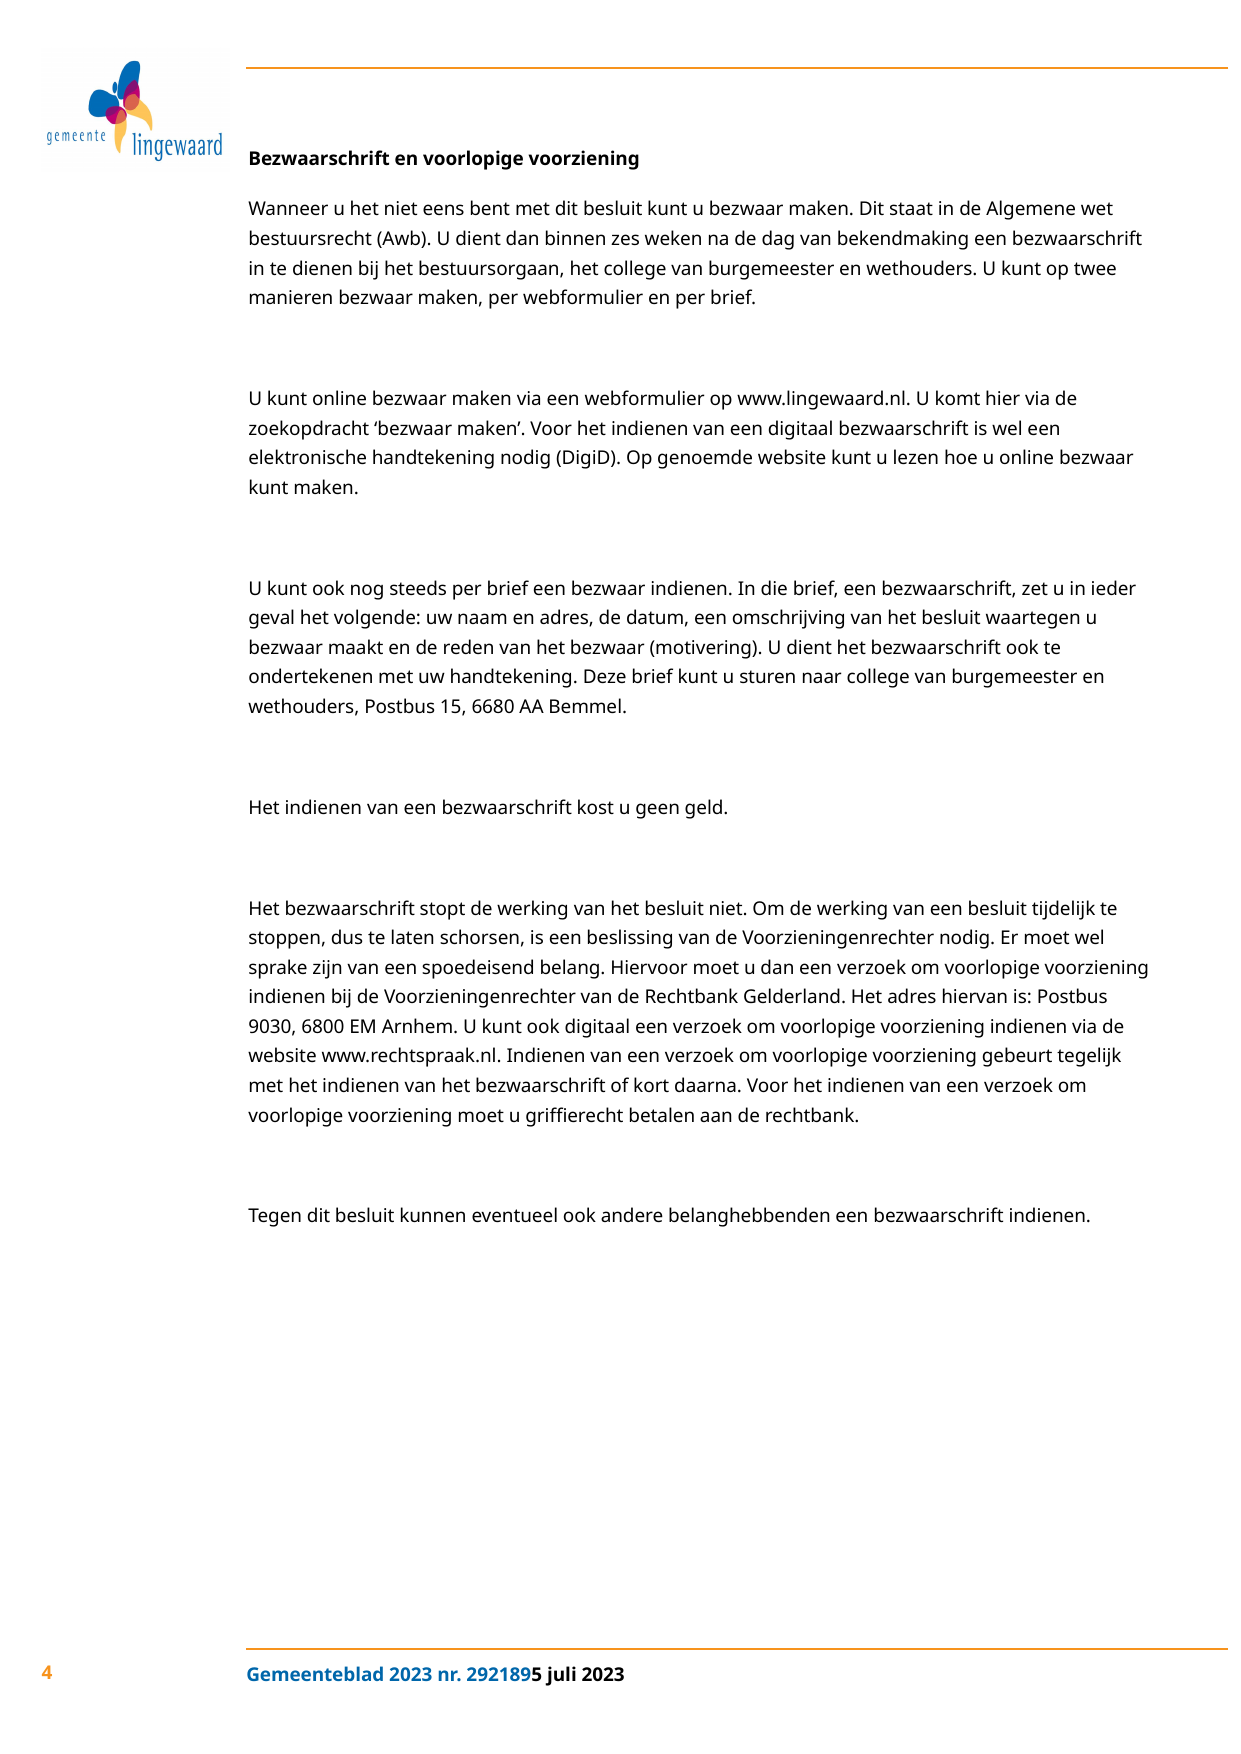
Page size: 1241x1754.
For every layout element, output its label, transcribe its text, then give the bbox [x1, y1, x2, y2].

text U kunt ook nog steeds per brief een bezwaar indienen. In die brief, een bezwaarschrift, zet u in ieder geval het volgende: uw naam en adres, de datum, een omschrijving van het besluit waartegen u bezwaar maakt en de reden van het bezwaar (motivering). U dient het bezwaarschrift ook te ondertekenen met uw handtekening. Deze brief kunt u sturen naar college van burgemeester en wethouders, Postbus 15, 6680 AA Bemmel. [248, 575, 1152, 719]
text Wanneer u het niet eens bent met dit besluit kunt u bezwaar maken. Dit staat in de Algemene wet bestuursrecht (Awb). U dient dan binnen zes weken na de dag van bekendmaking een bezwaarschrift in te dienen bij het bestuursorgaan, het college van burgemeester en wethouders. U kunt op twee manieren bezwaar maken, per webformulier en per brief. [248, 196, 1152, 310]
text Bezwaarschrift en voorlopige voorziening [248, 145, 1152, 171]
text Het bezwaarschrift stopt de werking van het besluit niet. Om de werking van een besluit tijdelijk te stoppen, dus te laten schorsen, is een beslissing van de Voorzieningenrechter nodig. Er moet wel sprake zijn van een spoedeisend belang. Hiervoor moet u dan een verzoek om voorlopige voorziening indienen bij de Voorzieningenrechter van de Rechtbank Gelderland. Het adres hiervan is: Postbus 9030, 6800 EM Arnhem. U kunt ook digitaal een verzoek om voorlopige voorziening indienen via de website www.rechtspraak.nl. Indienen van een verzoek om voorlopige voorziening gebeurt tegelijk met het indienen van het bezwaarschrift of kort daarna. Voor het indienen van een verzoek om voorlopige voorziening moet u griffierecht betalen aan de rechtbank. [248, 895, 1152, 1128]
text Tegen dit besluit kunnen eventueel ook andere belanghebbenden een bezwaarschrift indienen. [248, 1203, 1152, 1228]
text U kunt online bezwaar maken via een webformulier op www.lingewaard.nl. U komt hier via de zoekopdracht ‘bezwaar maken’. Voor het indienen van een digitaal bezwaarschrift is wel een elektronische handtekening nodig (DigiD). Op genoemde website kunt u lezen hoe u online bezwaar kunt maken. [248, 385, 1152, 500]
text Het indienen van een bezwaarschrift kost u geen geld. [248, 794, 1152, 820]
picture [41, 47, 231, 172]
